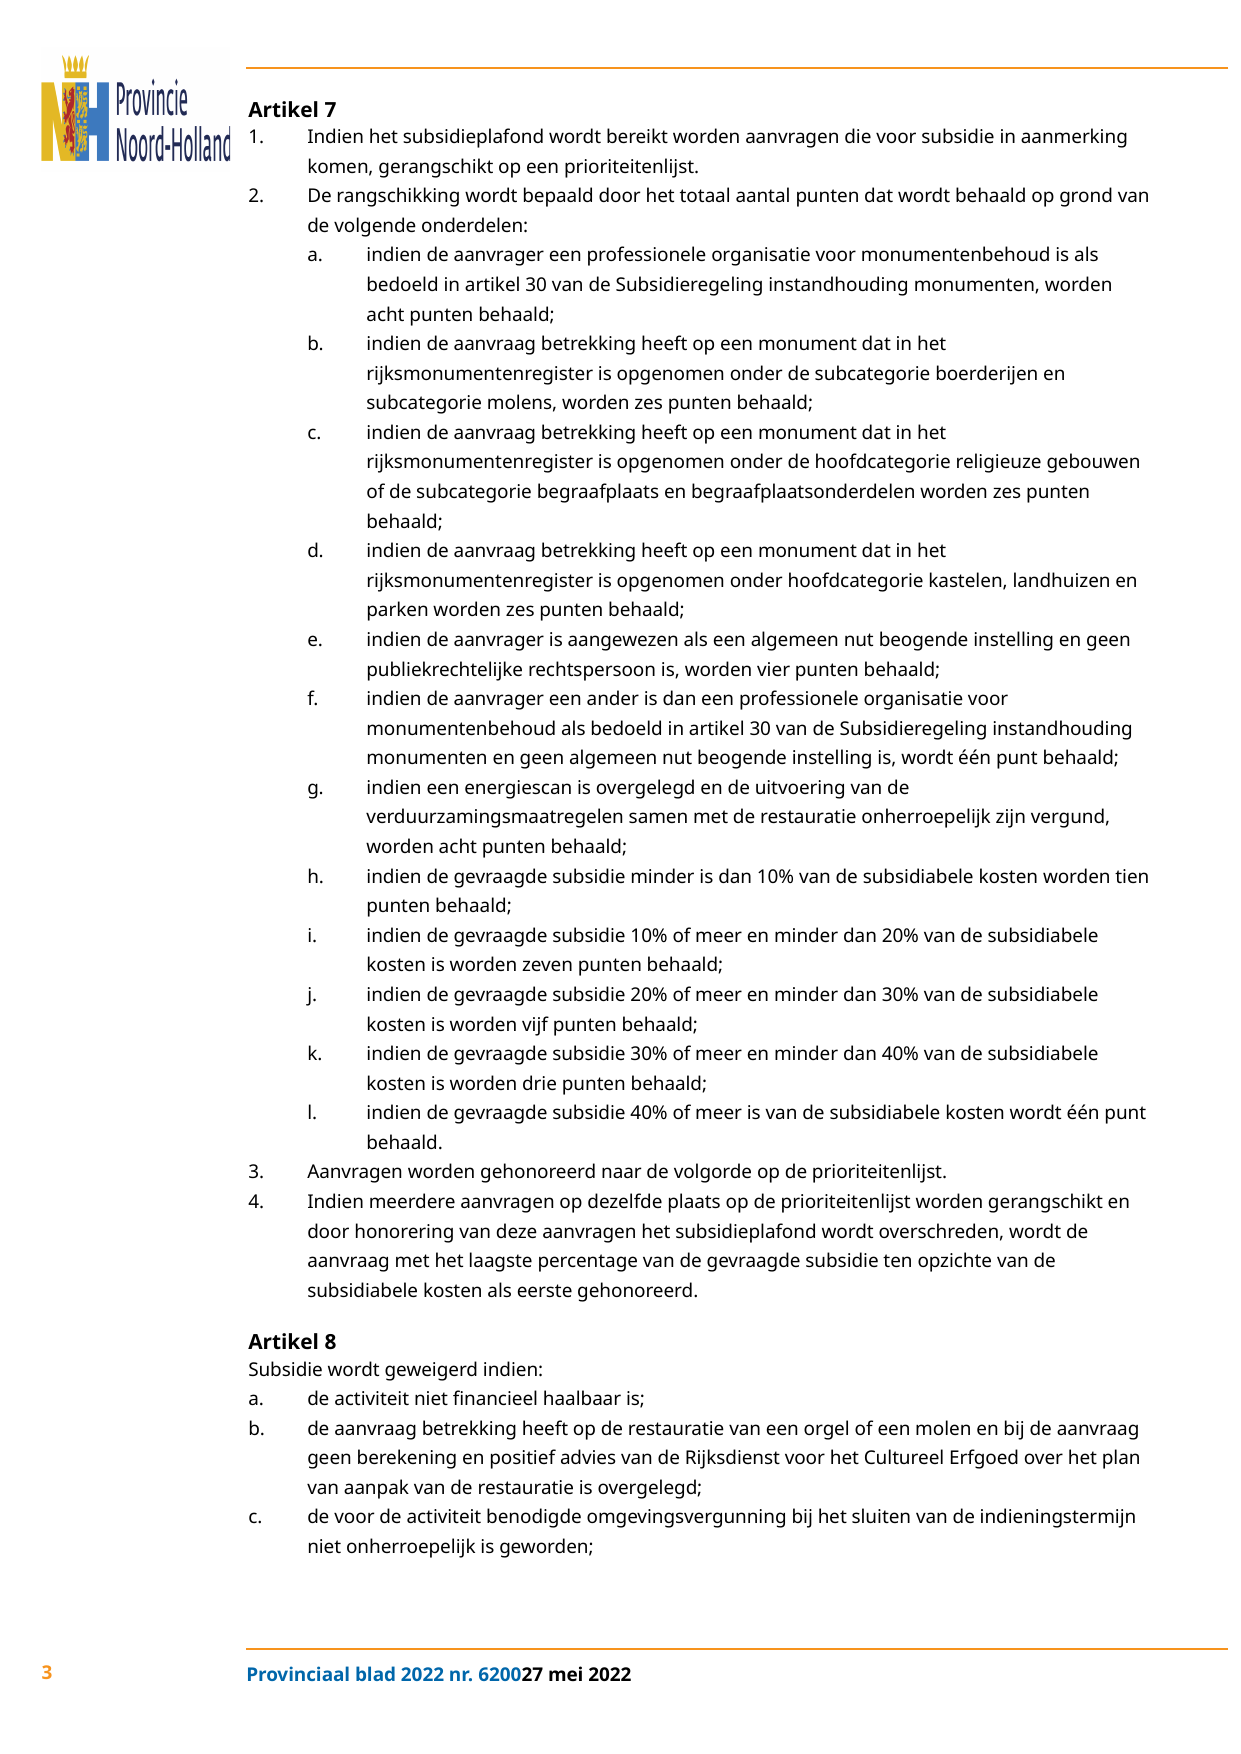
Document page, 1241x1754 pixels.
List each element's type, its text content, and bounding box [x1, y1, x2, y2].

list indien de gevraagde subsidie 20% of meer en minder dan 30% van de subsidiabele kosten is worden vijf punten behaald; [307, 981, 1152, 1036]
list indien de gevraagde subsidie 30% of meer en minder dan 40% van de subsidiabele kosten is worden drie punten behaald; [307, 1040, 1152, 1096]
list indien de gevraagde subsidie 40% of meer is van de subsidiabele kosten wordt één punt behaald. [307, 1099, 1152, 1155]
list indien de aanvraag betrekking heeft op een monument dat in het rijksmonumentenregister is opgenomen onder de subcategorie boerderijen en subcategorie molens, worden zes punten behaald; [307, 330, 1152, 415]
list indien een energiescan is overgelegd en de uitvoering van de verduurzamingsmaatregelen samen met de restauratie onherroepelijk zijn vergund, worden acht punten behaald; [307, 774, 1152, 859]
text Artikel 7 [248, 95, 1152, 123]
text Artikel 8 [248, 1327, 1152, 1356]
list Aanvragen worden gehonoreerd naar de volgorde op de prioriteitenlijst. [248, 1159, 1152, 1184]
list de voor de activiteit benodigde omgevingsvergunning bij het sluiten van de indieningstermijn niet onherroepelijk is geworden; [248, 1504, 1152, 1559]
list de activiteit niet financieel haalbaar is; [248, 1385, 1152, 1411]
list indien de aanvrager een professionele organisatie voor monumentenbehoud is als bedoeld in artikel 30 van de Subsidieregeling instandhouding monumenten, worden acht punten behaald; [307, 242, 1152, 326]
list indien de gevraagde subsidie 10% of meer en minder dan 20% van de subsidiabele kosten is worden zeven punten behaald; [307, 922, 1152, 977]
list indien de aanvraag betrekking heeft op een monument dat in het rijksmonumentenregister is opgenomen onder hoofdcategorie kastelen, landhuizen en parken worden zes punten behaald; [307, 537, 1152, 622]
picture [41, 47, 231, 172]
list de aanvraag betrekking heeft op de restauratie van een orgel of een molen en bij de aanvraag geen berekening en positief advies van de Rijksdienst voor het Cultureel Erfgoed over het plan van aanpak van de restauratie is overgelegd; [248, 1415, 1152, 1500]
list Indien meerdere aanvragen op dezelfde plaats op de prioriteitenlijst worden gerangschikt en door honorering van deze aanvragen het subsidieplafond wordt overschreden, wordt de aanvraag met het laagste percentage van de gevraagde subsidie ten opzichte van de subsidiabele kosten als eerste gehonoreerd. [248, 1188, 1152, 1303]
list indien de aanvrager is aangewezen als een algemeen nut beogende instelling en geen publiekrechtelijke rechtspersoon is, worden vier punten behaald; [307, 626, 1152, 681]
list indien de gevraagde subsidie minder is dan 10% van de subsidiabele kosten worden tien punten behaald; [307, 863, 1152, 918]
list indien de aanvrager een ander is dan een professionele organisatie voor monumentenbehoud als bedoeld in artikel 30 van de Subsidieregeling instandhouding monumenten en geen algemeen nut beogende instelling is, wordt één punt behaald; [307, 685, 1152, 770]
list indien de aanvraag betrekking heeft op een monument dat in het rijksmonumentenregister is opgenomen onder de hoofdcategorie religieuze gebouwen of de subcategorie begraafplaats en begraafplaatsonderdelen worden zes punten behaald; [307, 419, 1152, 533]
text Subsidie wordt geweigerd indien: [248, 1356, 1152, 1382]
list Indien het subsidieplafond wordt bereikt worden aanvragen die voor subsidie in aanmerking komen, gerangschikt op een prioriteitenlijst. [248, 123, 1152, 178]
list De rangschikking wordt bepaald door het totaal aantal punten dat wordt behaald op grond van de volgende onderdelen: [248, 182, 1152, 238]
